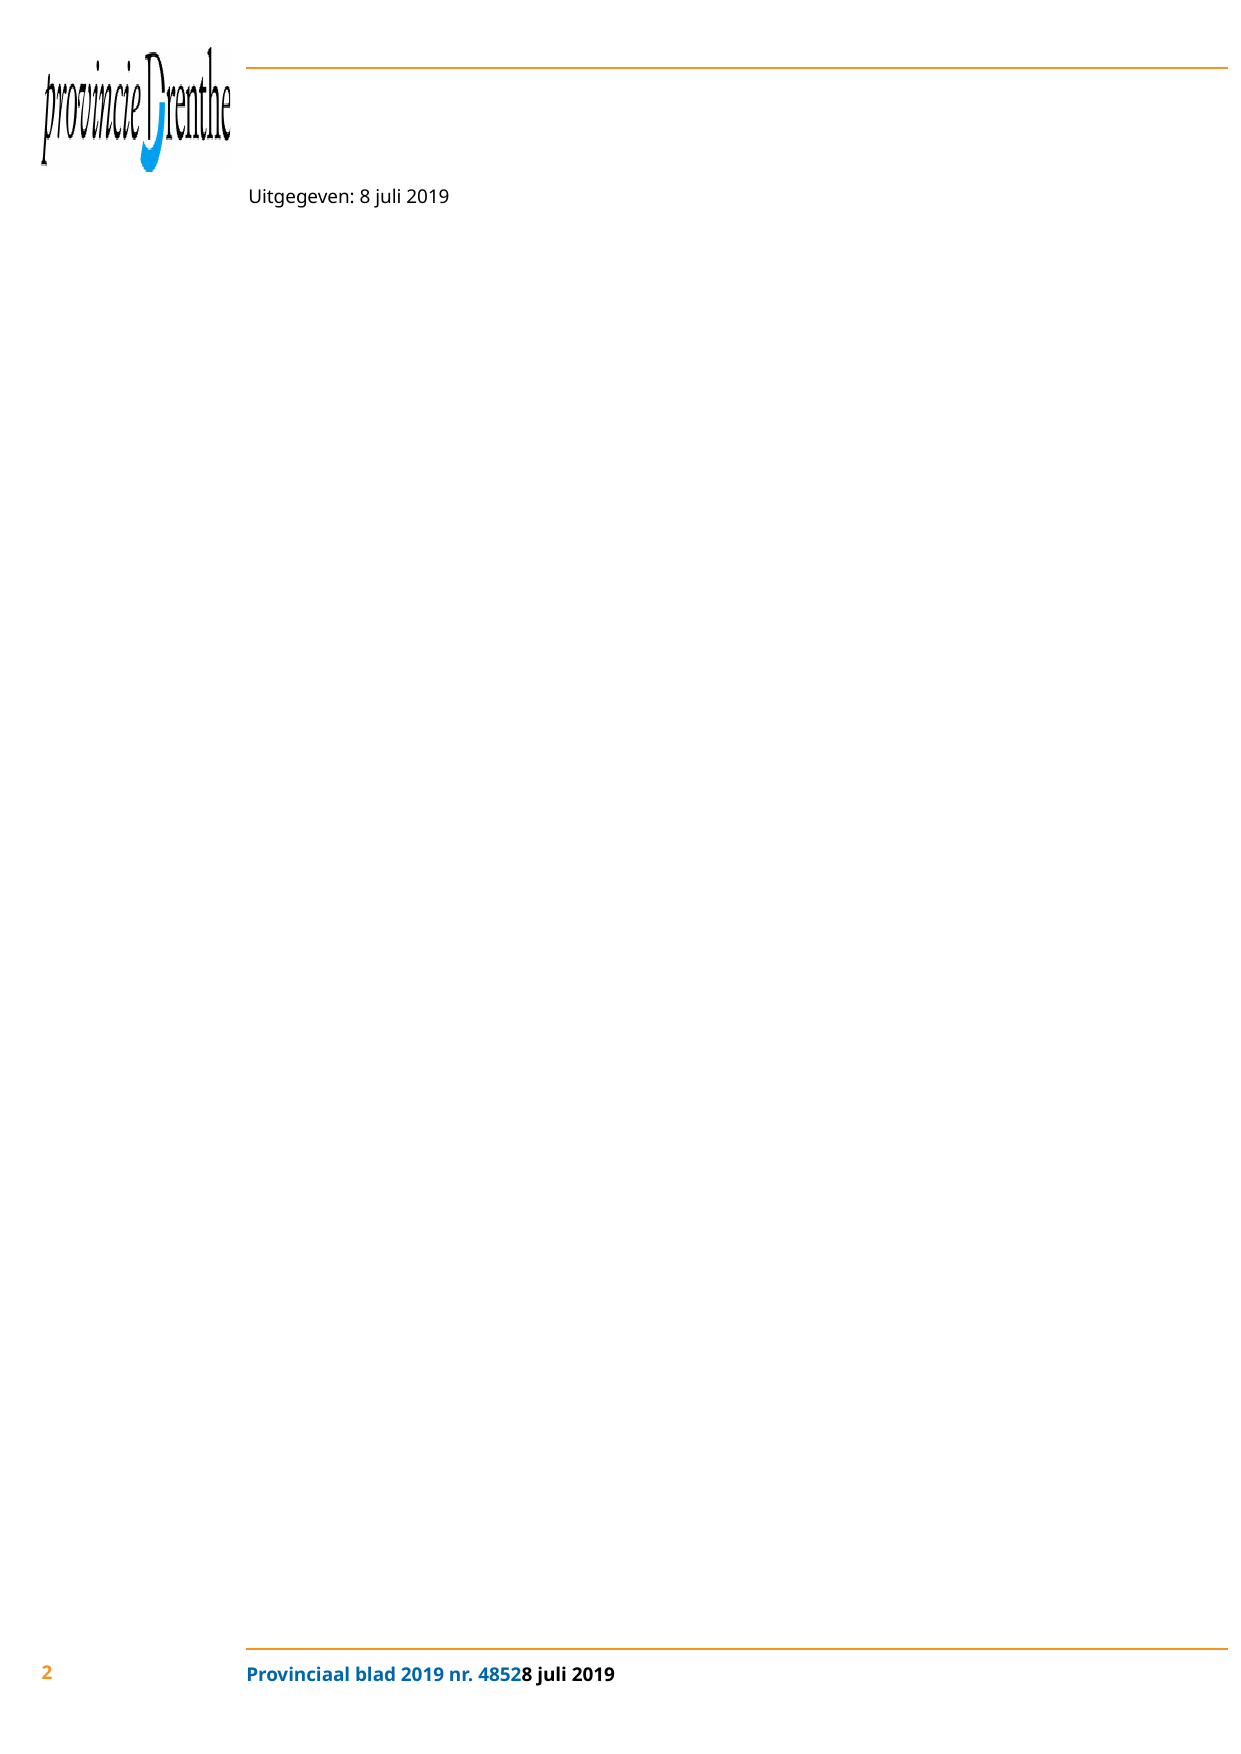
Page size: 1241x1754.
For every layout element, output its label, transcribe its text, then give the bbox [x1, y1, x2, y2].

picture [41, 47, 231, 172]
text Uitgegeven: 8 juli 2019 [248, 183, 1152, 209]
